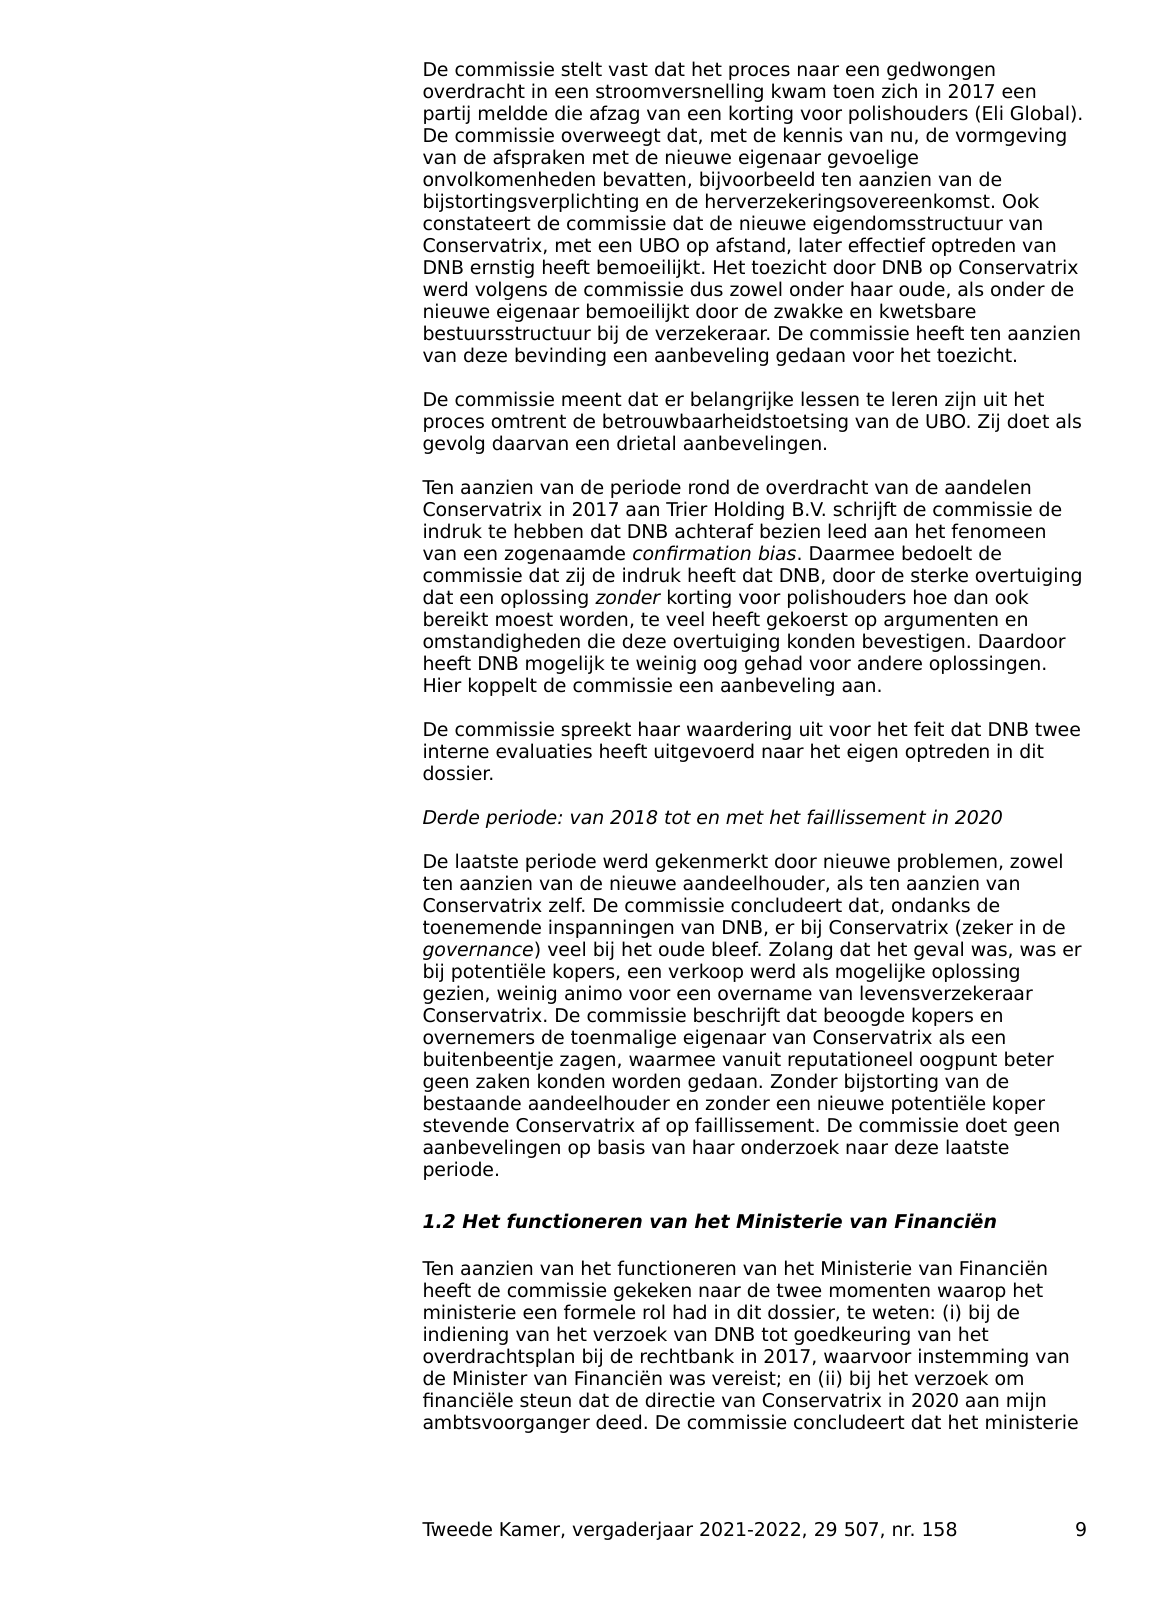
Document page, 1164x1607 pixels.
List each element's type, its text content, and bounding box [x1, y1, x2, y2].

subtitle Derde periode: van 2018 tot en met het faillissement in 2020 [422, 807, 1087, 829]
text De commissie meent dat er belangrijke lessen te leren zijn uit het proces omtrent de betrouwbaarheidstoetsing van de UBO. Zij doet als gevolg daarvan een drietal aanbevelingen. [422, 389, 1087, 455]
text De commissie stelt vast dat het proces naar een gedwongen overdracht in een stroomversnelling kwam toen zich in 2017 een partij meldde die afzag van een korting voor polishouders (Eli Global). De commissie overweegt dat, met de kennis van nu, de vormgeving van de afspraken met de nieuwe eigenaar gevoelige onvolkomenheden bevatten, bijvoorbeeld ten aanzien van de bijstortingsverplichting en de herverzekeringsovereenkomst. Ook constateert de commissie dat de nieuwe eigendomsstructuur van Conservatrix, met een UBO op afstand, later effectief optreden van DNB ernstig heeft bemoeilijkt. Het toezicht door DNB op Conservatrix werd volgens de commissie dus zowel onder haar oude, als onder de nieuwe eigenaar bemoeilijkt door de zwakke en kwetsbare bestuursstructuur bij de verzekeraar. De commissie heeft ten aanzien van deze bevinding een aanbeveling gedaan voor het toezicht. [422, 59, 1087, 367]
text De laatste periode werd gekenmerkt door nieuwe problemen, zowel ten aanzien van de nieuwe aandeelhouder, als ten aanzien van Conservatrix zelf. De commissie concludeert dat, ondanks de toenemende inspanningen van DNB, er bij Conservatrix (zeker in de governance) veel bij het oude bleef. Zolang dat het geval was, was er bij potentiële kopers, een verkoop werd als mogelijke oplossing gezien, weinig animo voor een overname van levensverzekeraar Conservatrix. De commissie beschrijft dat beoogde kopers en overnemers de toenmalige eigenaar van Conservatrix als een buitenbeentje zagen, waarmee vanuit reputationeel oogpunt beter geen zaken konden worden gedaan. Zonder bijstorting van de bestaande aandeelhouder en zonder een nieuwe potentiële koper stevende Conservatrix af op faillissement. De commissie doet geen aanbevelingen op basis van haar onderzoek naar deze laatste periode. [422, 851, 1087, 1181]
subtitle 1.2 Het functioneren van het Ministerie van Financiën [422, 1211, 1087, 1233]
text Ten aanzien van de periode rond de overdracht van de aandelen Conservatrix in 2017 aan Trier Holding B.V. schrijft de commissie de indruk te hebben dat DNB achteraf bezien leed aan het fenomeen van een zogenaamde confirmation bias. Daarmee bedoelt de commissie dat zij de indruk heeft dat DNB, door de sterke overtuiging dat een oplossing zonder korting voor polishouders hoe dan ook bereikt moest worden, te veel heeft gekoerst op argumenten en omstandigheden die deze overtuiging konden bevestigen. Daardoor heeft DNB mogelijk te weinig oog gehad voor andere oplossingen. Hier koppelt de commissie een aanbeveling aan. [422, 477, 1087, 697]
text Ten aanzien van het functioneren van het Ministerie van Financiën heeft de commissie gekeken naar de twee momenten waarop het ministerie een formele rol had in dit dossier, te weten: (i) bij de indiening van het verzoek van DNB tot goedkeuring van het overdrachtsplan bij de rechtbank in 2017, waarvoor instemming van de Minister van Financiën was vereist; en (ii) bij het verzoek om financiële steun dat de directie van Conservatrix in 2020 aan mijn ambtsvoorganger deed. De commissie concludeert dat het ministerie [422, 1258, 1087, 1434]
text De commissie spreekt haar waardering uit voor het feit dat DNB twee interne evaluaties heeft uitgevoerd naar het eigen optreden in dit dossier. [422, 719, 1087, 785]
